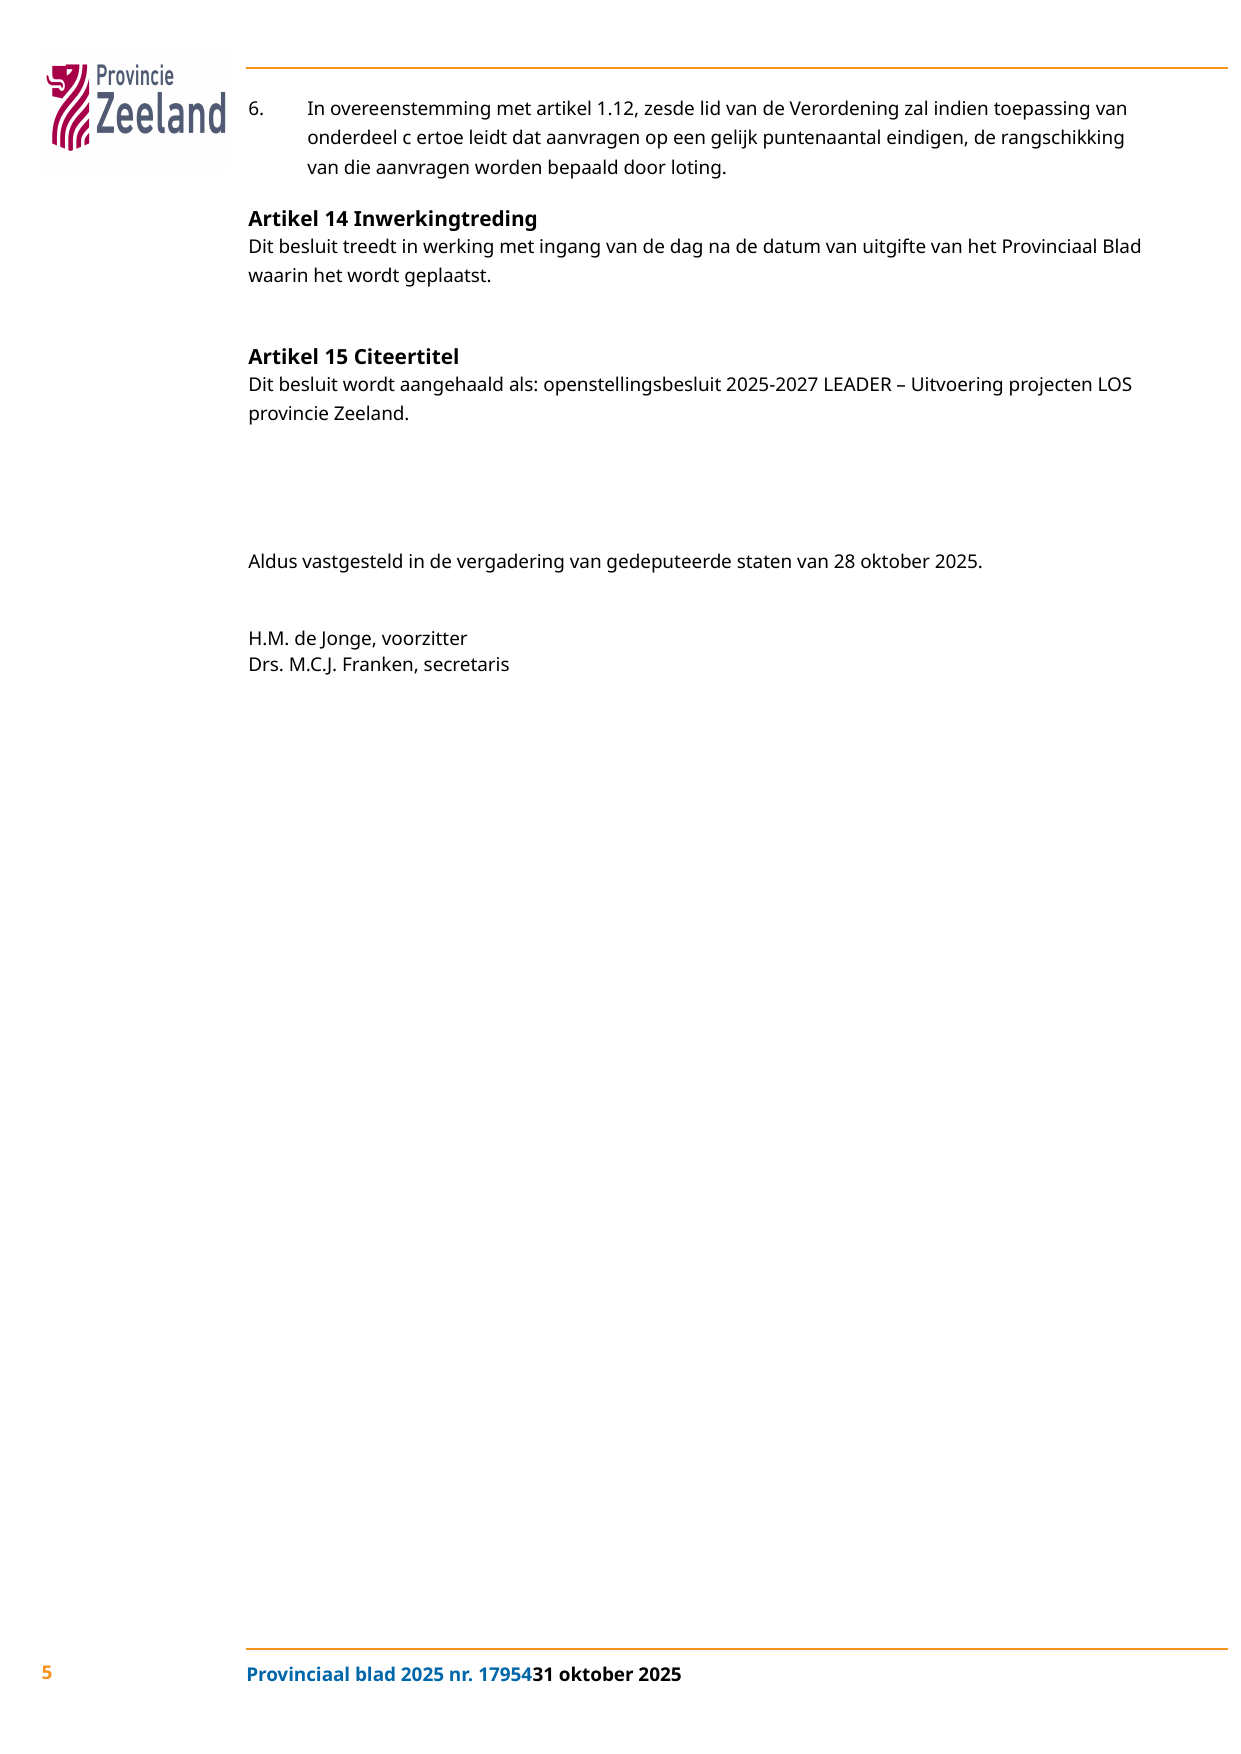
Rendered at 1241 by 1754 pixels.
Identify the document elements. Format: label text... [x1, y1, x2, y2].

list In overeenstemming met artikel 1.12, zesde lid van de Verordening zal indien toepassing van onderdeel c ertoe leidt dat aanvragen op een gelijk puntenaantal eindigen, de rangschikking van die aanvragen worden bepaald door loting. [248, 95, 1152, 180]
text Artikel 14 Inwerkingtreding [248, 204, 1152, 233]
picture [41, 47, 231, 172]
text Dit besluit treedt in werking met ingang van de dag na de datum van uitgifte van het Provinciaal Blad waarin het wordt geplaatst. [248, 233, 1152, 288]
text H.M. de Jonge, voorzitter [248, 626, 1152, 651]
text Aldus vastgesteld in de vergadering van gedeputeerde staten van 28 oktober 2025. [248, 548, 1152, 574]
text Artikel 15 Citeertitel [248, 342, 1152, 371]
text Dit besluit wordt aangehaald als: openstellingsbesluit 2025-2027 LEADER – Uitvoering projecten LOS provincie Zeeland. [248, 371, 1152, 426]
text Drs. M.C.J. Franken, secretaris [248, 651, 1152, 677]
